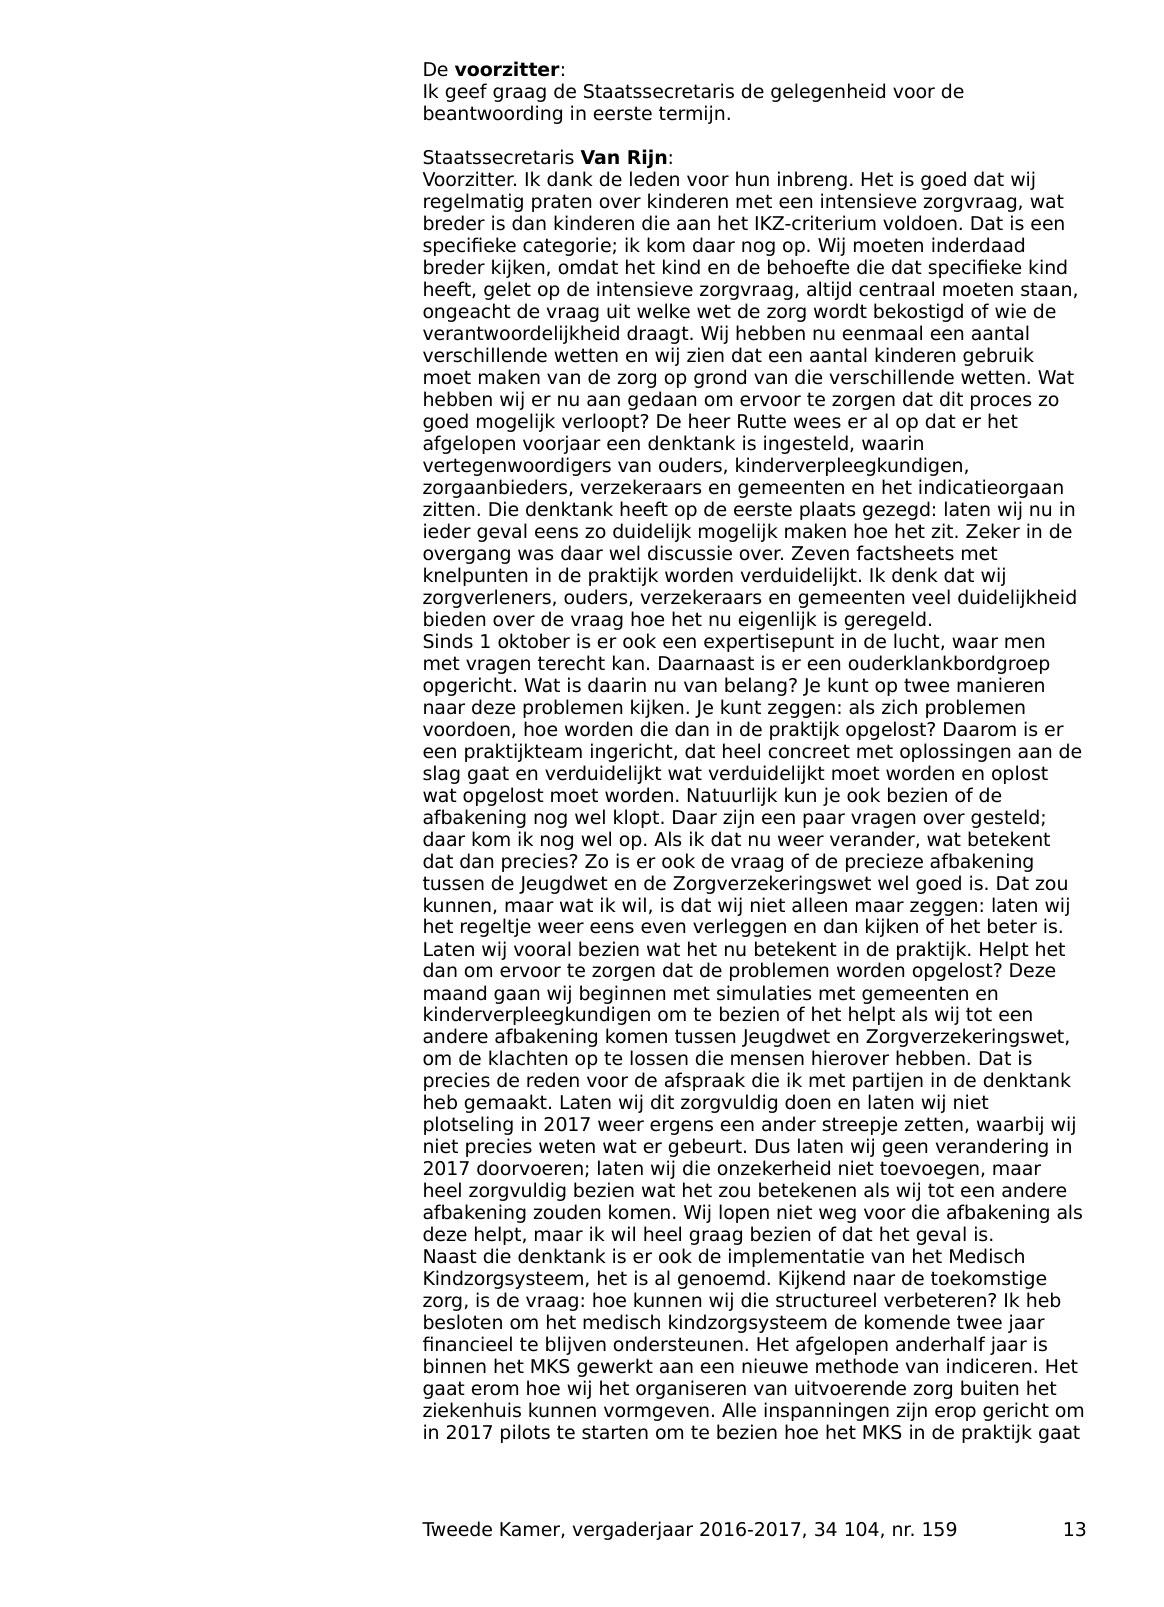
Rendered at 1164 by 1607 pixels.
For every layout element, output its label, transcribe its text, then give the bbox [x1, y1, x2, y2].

text Voorzitter. Ik dank de leden voor hun inbreng. Het is goed dat wij regelmatig praten over kinderen met een intensieve zorgvraag, wat breder is dan kinderen die aan het IKZ-criterium voldoen. Dat is een specifieke categorie; ik kom daar nog op. Wij moeten inderdaad breder kijken, omdat het kind en de behoefte die dat specifieke kind heeft, gelet op de intensieve zorgvraag, altijd centraal moeten staan, ongeacht de vraag uit welke wet de zorg wordt bekostigd of wie de verantwoordelijkheid draagt. Wij hebben nu eenmaal een aantal verschillende wetten en wij zien dat een aantal kinderen gebruik moet maken van de zorg op grond van die verschillende wetten. Wat hebben wij er nu aan gedaan om ervoor te zorgen dat dit proces zo goed mogelijk verloopt? De heer Rutte wees er al op dat er het afgelopen voorjaar een denktank is ingesteld, waarin vertegenwoordigers van ouders, kinderverpleegkundigen, zorgaanbieders, verzekeraars en gemeenten en het indicatieorgaan zitten. Die denktank heeft op de eerste plaats gezegd: laten wij nu in ieder geval eens zo duidelijk mogelijk maken hoe het zit. Zeker in de overgang was daar wel discussie over. Zeven factsheets met knelpunten in de praktijk worden verduidelijkt. Ik denk dat wij zorgverleners, ouders, verzekeraars en gemeenten veel duidelijkheid bieden over de vraag hoe het nu eigenlijk is geregeld. [422, 169, 1087, 631]
text Naast die denktank is er ook de implementatie van het Medisch Kindzorgsysteem, het is al genoemd. Kijkend naar de toekomstige zorg, is de vraag: hoe kunnen wij die structureel verbeteren? Ik heb besloten om het medisch kindzorgsysteem de komende twee jaar financieel te blijven ondersteunen. Het afgelopen anderhalf jaar is binnen het MKS gewerkt aan een nieuwe methode van indiceren. Het gaat erom hoe wij het organiseren van uitvoerende zorg buiten het ziekenhuis kunnen vormgeven. Alle inspanningen zijn erop gericht om in 2017 pilots te starten om te bezien hoe het MKS in de praktijk gaat [422, 1246, 1087, 1444]
text De voorzitter: [422, 59, 1087, 81]
text Sinds 1 oktober is er ook een expertisepunt in de lucht, waar men met vragen terecht kan. Daarnaast is er een ouderklankbordgroep opgericht. Wat is daarin nu van belang? Je kunt op twee manieren naar deze problemen kijken. Je kunt zeggen: als zich problemen voordoen, hoe worden die dan in de praktijk opgelost? Daarom is er een praktijkteam ingericht, dat heel concreet met oplossingen aan de slag gaat en verduidelijkt wat verduidelijkt moet worden en oplost wat opgelost moet worden. Natuurlijk kun je ook bezien of de afbakening nog wel klopt. Daar zijn een paar vragen over gesteld; daar kom ik nog wel op. Als ik dat nu weer verander, wat betekent dat dan precies? Zo is er ook de vraag of de precieze afbakening tussen de Jeugdwet en de Zorgverzekeringswet wel goed is. Dat zou kunnen, maar wat ik wil, is dat wij niet alleen maar zeggen: laten wij het regeltje weer eens even verleggen en dan kijken of het beter is. Laten wij vooral bezien wat het nu betekent in de praktijk. Helpt het dan om ervoor te zorgen dat de problemen worden opgelost? Deze maand gaan wij beginnen met simulaties met gemeenten en kinderverpleegkundigen om te bezien of het helpt als wij tot een andere afbakening komen tussen Jeugdwet en Zorgverzekeringswet, om de klachten op te lossen die mensen hierover hebben. Dat is precies de reden voor de afspraak die ik met partijen in de denktank heb gemaakt. Laten wij dit zorgvuldig doen en laten wij niet plotseling in 2017 weer ergens een ander streepje zetten, waarbij wij niet precies weten wat er gebeurt. Dus laten wij geen verandering in 2017 doorvoeren; laten wij die onzekerheid niet toevoegen, maar heel zorgvuldig bezien wat het zou betekenen als wij tot een andere afbakening zouden komen. Wij lopen niet weg voor die afbakening als deze helpt, maar ik wil heel graag bezien of dat het geval is. [422, 631, 1087, 1246]
text Ik geef graag de Staatssecretaris de gelegenheid voor de beantwoording in eerste termijn. [422, 81, 1087, 125]
text Staatssecretaris Van Rijn: [422, 147, 1087, 169]
